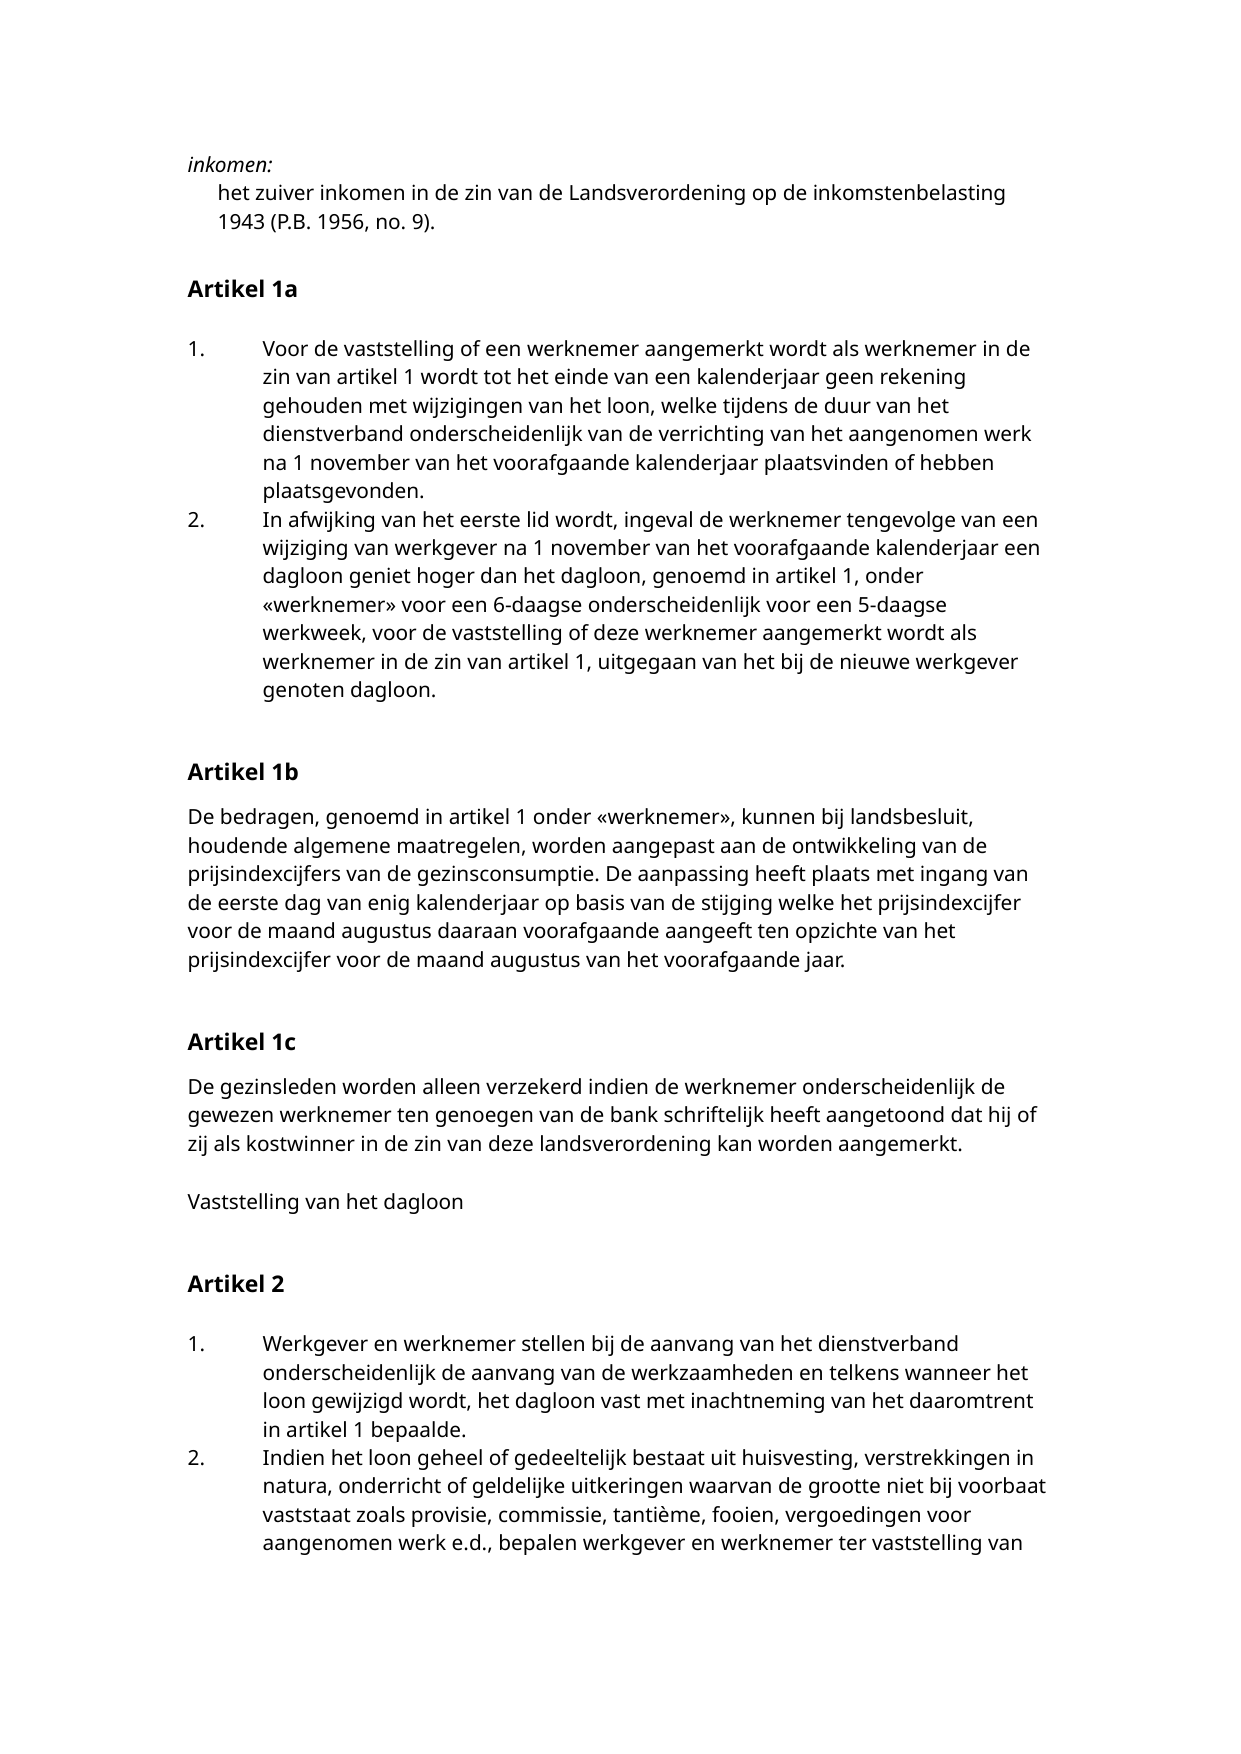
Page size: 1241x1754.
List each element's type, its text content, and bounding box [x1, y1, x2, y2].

subtitle Vaststelling van het dagloon [187, 1187, 1053, 1216]
subtitle Artikel 1b [187, 756, 1053, 787]
list Indien het loon geheel of gedeeltelijk bestaat uit huisvesting, verstrekkingen in natura, onderricht of geldelijke uitkeringen waarvan de grootte niet bij voorbaat vaststaat zoals provisie, commissie, tantième, fooien, vergoedingen voor aangenomen werk e.d., bepalen werkgever en werknemer ter vaststelling van [187, 1443, 1053, 1557]
list In afwijking van het eerste lid wordt, ingeval de werknemer tengevolge van een wijziging van werkgever na 1 november van het voorafgaande kalenderjaar een dagloon geniet hoger dan het dagloon, genoemd in artikel 1, onder «werknemer» voor een 6-daagse onderscheidenlijk voor een 5-daagse werkweek, voor de vaststelling of deze werknemer aangemerkt wordt als werknemer in de zin van artikel 1, uitgegaan van het bij de nieuwe werkgever genoten dagloon. [187, 505, 1053, 704]
text De bedragen, genoemd in artikel 1 onder «werknemer», kunnen bij landsbesluit, houdende algemene maatregelen, worden aangepast aan de ontwikkeling van de prijsindexcijfers van de gezinsconsumptie. De aanpassing heeft plaats met ingang van de eerste dag van enig kalenderjaar op basis van de stijging welke het prijsindexcijfer voor de maand augustus daaraan voorafgaande aangeeft ten opzichte van het prijsindexcijfer voor de maand augustus van het voorafgaande jaar. [187, 802, 1053, 973]
text inkomen: [187, 150, 1053, 178]
subtitle Artikel 1a [187, 273, 1053, 304]
list Voor de vaststelling of een werknemer aangemerkt wordt als werknemer in de zin van artikel 1 wordt tot het einde van een kalenderjaar geen rekening gehouden met wijzigingen van het loon, welke tijdens de duur van het dienstverband onderscheidenlijk van de verrichting van het aangenomen werk na 1 november van het voorafgaande kalenderjaar plaatsvinden of hebben plaatsgevonden. [187, 334, 1053, 505]
text De gezinsleden worden alleen verzekerd indien de werknemer onderscheidenlijk de gewezen werknemer ten genoegen van de bank schriftelijk heeft aangetoond dat hij of zij als kostwinner in de zin van deze landsverordening kan worden aangemerkt. [187, 1072, 1053, 1157]
text het zuiver inkomen in de zin van de Landsverordening op de inkomstenbelasting 1943 (P.B. 1956, no. 9). [217, 178, 1053, 235]
subtitle Artikel 1c [187, 1026, 1053, 1057]
subtitle Artikel 2 [187, 1268, 1053, 1299]
list Werkgever en werknemer stellen bij de aanvang van het dienstverband onderscheidenlijk de aanvang van de werkzaamheden en telkens wanneer het loon gewijzigd wordt, het dagloon vast met inachtneming van het daaromtrent in artikel 1 bepaalde. [187, 1329, 1053, 1443]
